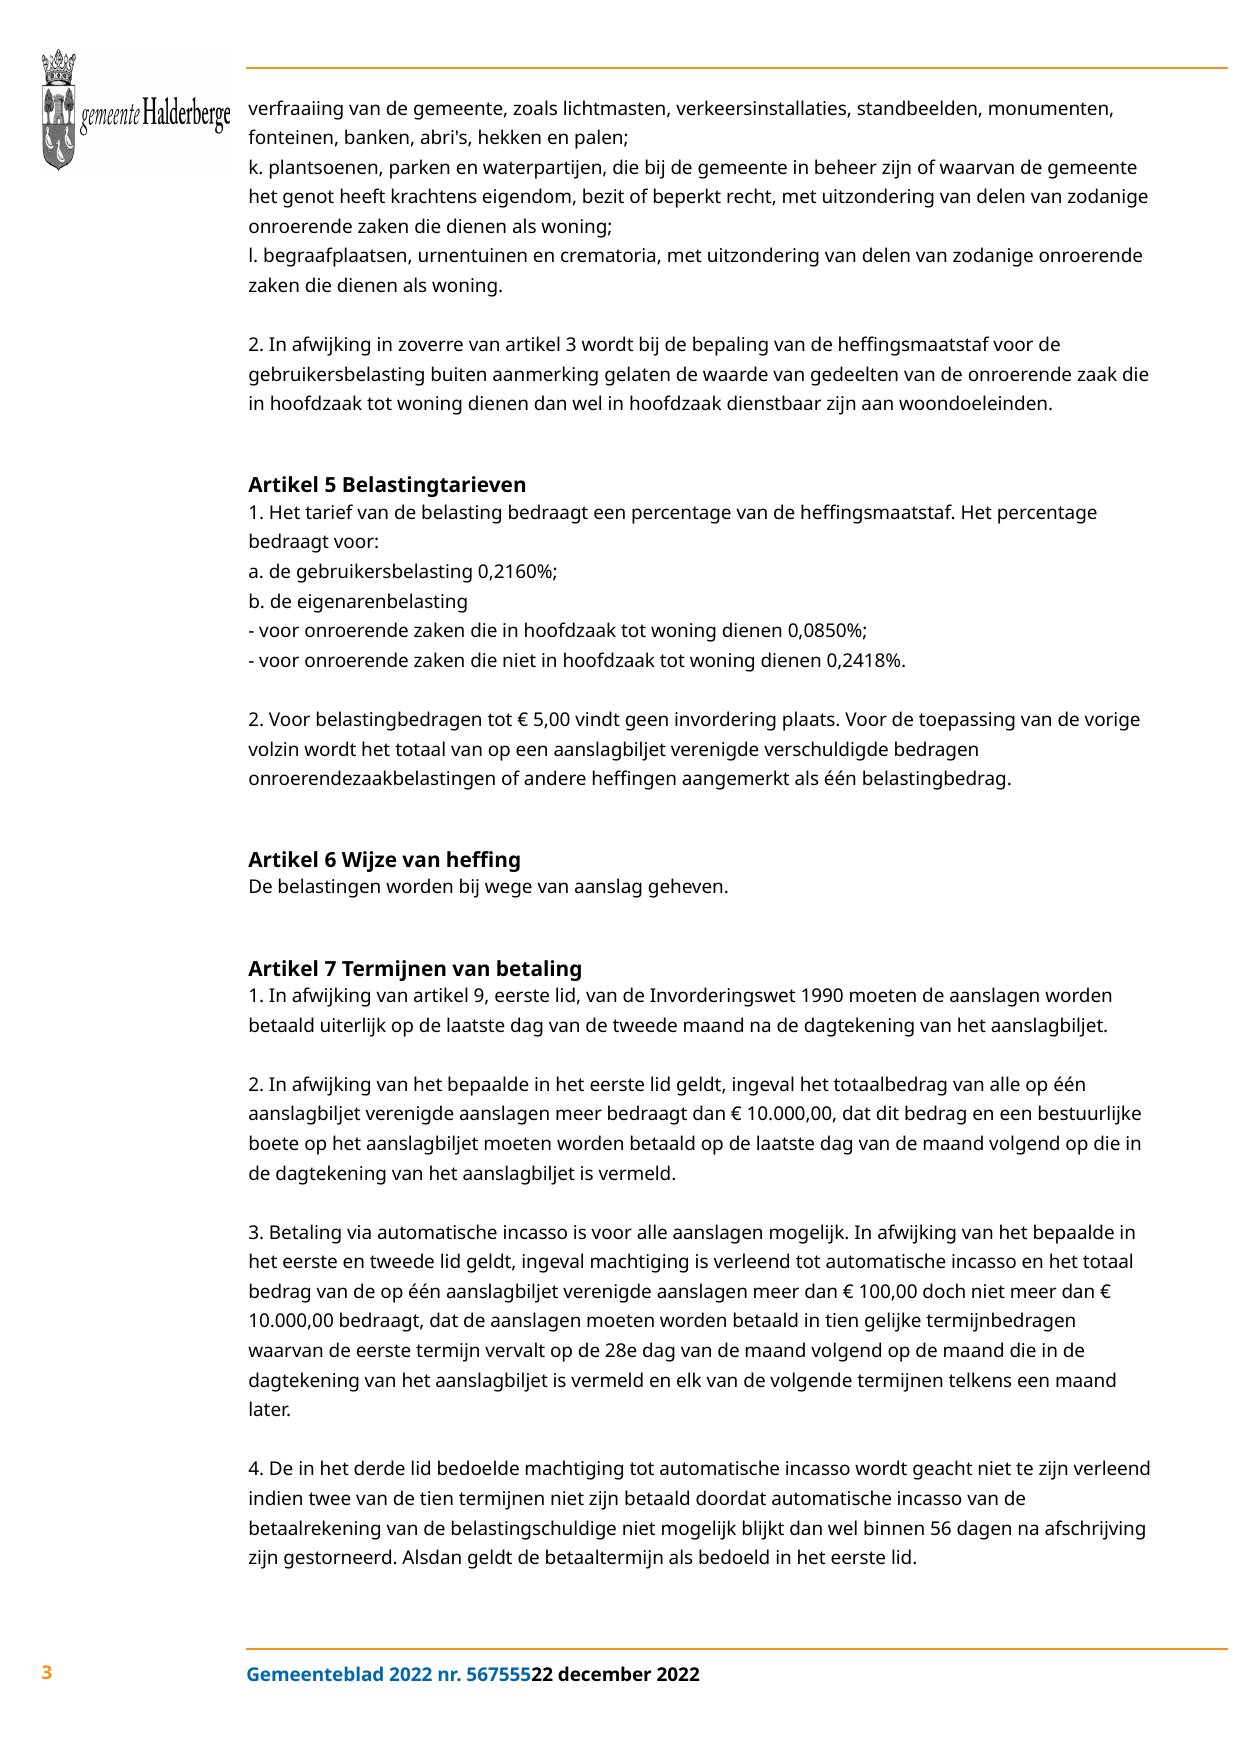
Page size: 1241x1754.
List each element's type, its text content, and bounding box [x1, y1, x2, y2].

text 4. De in het derde lid bedoelde machtiging tot automatische incasso wordt geacht niet te zijn verleend indien twee van de tien termijnen niet zijn betaald doordat automatische incasso van de betaalrekening van de belastingschuldige niet mogelijk blijkt dan wel binnen 56 dagen na afschrijving zijn gestorneerd. Alsdan geldt de betaaltermijn als bedoeld in het eerste lid. [248, 1456, 1152, 1570]
text 2. In afwijking in zoverre van artikel 3 wordt bij de bepaling van de heffingsmaatstaf voor de gebruikersbelasting buiten aanmerking gelaten de waarde van gedeelten van de onroerende zaak die in hoofdzaak tot woning dienen dan wel in hoofdzaak dienstbaar zijn aan woondoeleinden. [248, 331, 1152, 416]
text l. begraafplaatsen, urnentuinen en crematoria, met uitzondering van delen van zodanige onroerende zaken die dienen als woning. [248, 243, 1152, 298]
text - voor onroerende zaken die in hoofdzaak tot woning dienen 0,0850%; [248, 617, 1152, 643]
text a. de gebruikersbelasting 0,2160%; [248, 558, 1152, 584]
text 2. Voor belastingbedragen tot € 5,00 vindt geen invordering plaats. Voor de toepassing van de vorige volzin wordt het totaal van op een aanslagbiljet verenigde verschuldigde bedragen onroerendezaakbelastingen of andere heffingen aangemerkt als één belastingbedrag. [248, 706, 1152, 791]
text De belastingen worden bij wege van aanslag geheven. [248, 874, 1152, 899]
text 3. Betaling via automatische incasso is voor alle aanslagen mogelijk. In afwijking van het bepaalde in het eerste en tweede lid geldt, ingeval machtiging is verleend tot automatische incasso en het totaal bedrag van de op één aanslagbiljet verenigde aanslagen meer dan € 100,00 doch niet meer dan € 10.000,00 bedraagt, dat de aanslagen moeten worden betaald in tien gelijke termijnbedragen waarvan de eerste termijn vervalt op de 28e dag van de maand volgend op de maand die in de dagtekening van het aanslagbiljet is vermeld en elk van de volgende termijnen telkens een maand later. [248, 1219, 1152, 1422]
text - voor onroerende zaken die niet in hoofdzaak tot woning dienen 0,2418%. [248, 647, 1152, 673]
text Artikel 6 Wijze van heffing [248, 845, 1152, 874]
text 2. In afwijking van het bepaalde in het eerste lid geldt, ingeval het totaalbedrag van alle op één aanslagbiljet verenigde aanslagen meer bedraagt dan € 10.000,00, dat dit bedrag en een bestuurlijke boete op het aanslagbiljet moeten worden betaald op de laatste dag van de maand volgend op die in de dagtekening van het aanslagbiljet is vermeld. [248, 1071, 1152, 1185]
text 1. In afwijking van artikel 9, eerste lid, van de Invorderingswet 1990 moeten de aanslagen worden betaald uiterlijk op de laatste dag van de tweede maand na de dagtekening van het aanslagbiljet. [248, 982, 1152, 1037]
text k. plantsoenen, parken en waterpartijen, die bij de gemeente in beheer zijn of waarvan de gemeente het genot heeft krachtens eigendom, bezit of beperkt recht, met uitzondering van delen van zodanige onroerende zaken die dienen als woning; [248, 154, 1152, 239]
text Artikel 7 Termijnen van betaling [248, 954, 1152, 982]
text Artikel 5 Belastingtarieven [248, 471, 1152, 499]
picture [41, 47, 231, 172]
text 1. Het tarief van de belasting bedraagt een percentage van de heffingsmaatstaf. Het percentage bedraagt voor: [248, 499, 1152, 554]
text b. de eigenarenbelasting [248, 588, 1152, 613]
text verfraaiing van de gemeente, zoals lichtmasten, verkeersinstallaties, standbeelden, monumenten, fonteinen, banken, abri's, hekken en palen; [248, 95, 1152, 150]
